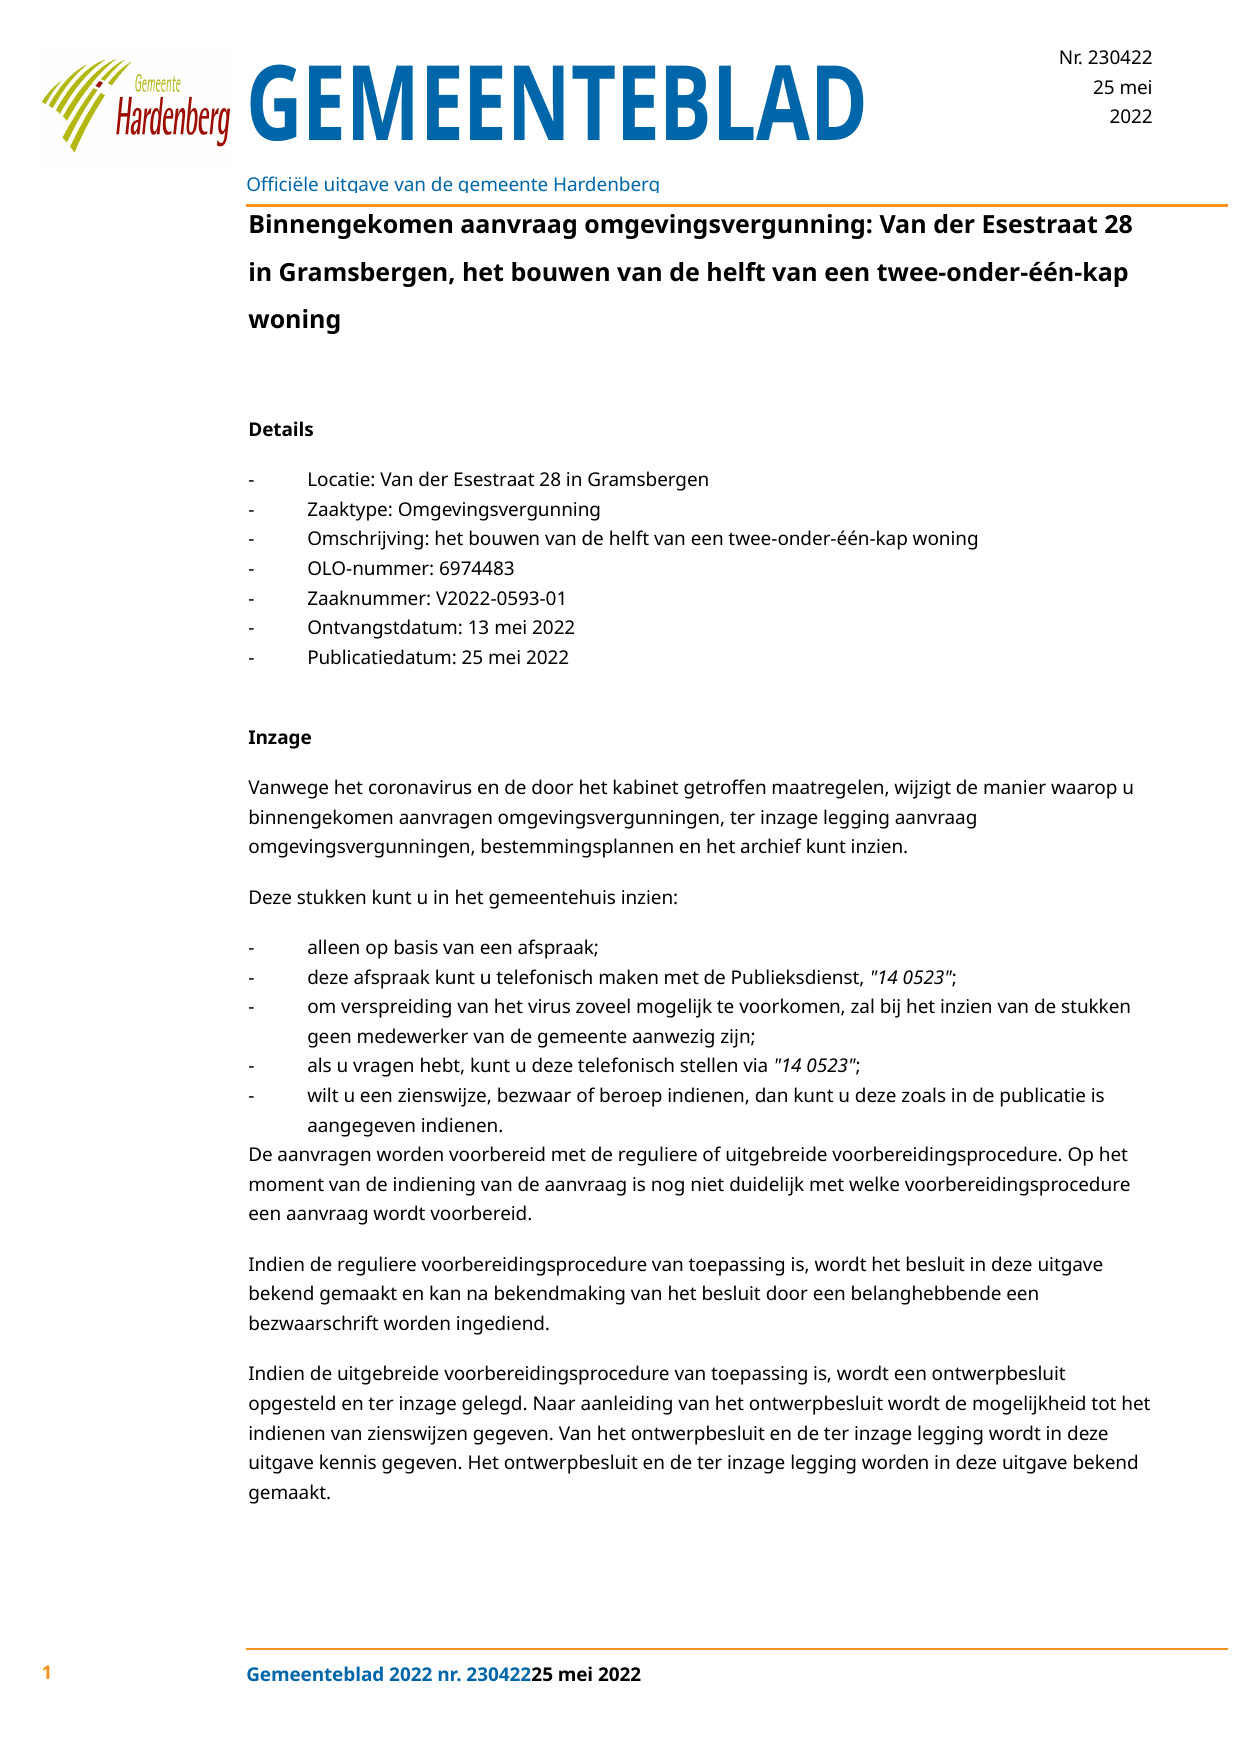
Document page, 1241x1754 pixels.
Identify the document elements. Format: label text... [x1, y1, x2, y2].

list Zaaknummer: V2022-0593-01 [248, 585, 1152, 610]
text Inzage [248, 724, 1152, 749]
list om verspreiding van het virus zoveel mogelijk te voorkomen, zal bij het inzien van de stukken geen medewerker van de gemeente aanwezig zijn; [248, 993, 1152, 1049]
list Zaaktype: Omgevingsvergunning [248, 496, 1152, 522]
list Ontvangstdatum: 13 mei 2022 [248, 614, 1152, 640]
list deze afspraak kunt u telefonisch maken met de Publieksdienst, "14 0523"; [248, 964, 1152, 989]
list wilt u een zienswijze, bezwaar of beroep indienen, dan kunt u deze zoals in de publicatie is aangegeven indienen. [248, 1082, 1152, 1137]
list Locatie: Van der Esestraat 28 in Gramsbergen [248, 466, 1152, 492]
text Vanwege het coronavirus en de door het kabinet getroffen maatregelen, wijzigt de manier waarop u binnengekomen aanvragen omgevingsvergunningen, ter inzage legging aanvraag omgevingsvergunningen, bestemmingsplannen en het archief kunt inzien. [248, 774, 1152, 859]
list Omschrijving: het bouwen van de helft van een twee-onder-één-kap woning [248, 526, 1152, 551]
list OLO-nummer: 6974483 [248, 555, 1152, 581]
list alleen op basis van een afspraak; [248, 934, 1152, 960]
text Deze stukken kunt u in het gemeentehuis inzien: [248, 884, 1152, 909]
list als u vragen hebt, kunt u deze telefonisch stellen via "14 0523"; [248, 1053, 1152, 1078]
text De aanvragen worden voorbereid met de reguliere of uitgebreide voorbereidingsprocedure. Op het moment van de indiening van de aanvraag is nog niet duidelijk met welke voorbereidingsprocedure een aanvraag wordt voorbereid. [248, 1141, 1152, 1226]
text Indien de reguliere voorbereidingsprocedure van toepassing is, wordt het besluit in deze uitgave bekend gemaakt en kan na bekendmaking van het besluit door een belanghebbende een bezwaarschrift worden ingediend. [248, 1251, 1152, 1336]
list Publicatiedatum: 25 mei 2022 [248, 644, 1152, 669]
text Binnengekomen aanvraag omgevingsvergunning: Van der Esestraat 28 in Gramsbergen, het bouwen van de helft van een twee-onder-één-kap woning [248, 207, 1152, 336]
picture [41, 47, 231, 172]
text Indien de uitgebreide voorbereidingsprocedure van toepassing is, wordt een ontwerpbesluit opgesteld en ter inzage gelegd. Naar aanleiding van het ontwerpbesluit wordt de mogelijkheid tot het indienen van zienswijzen gegeven. Van het ontwerpbesluit en de ter inzage legging wordt in deze uitgave kennis gegeven. Het ontwerpbesluit en de ter inzage legging worden in deze uitgave bekend gemaakt. [248, 1361, 1152, 1504]
text Details [248, 416, 1152, 442]
